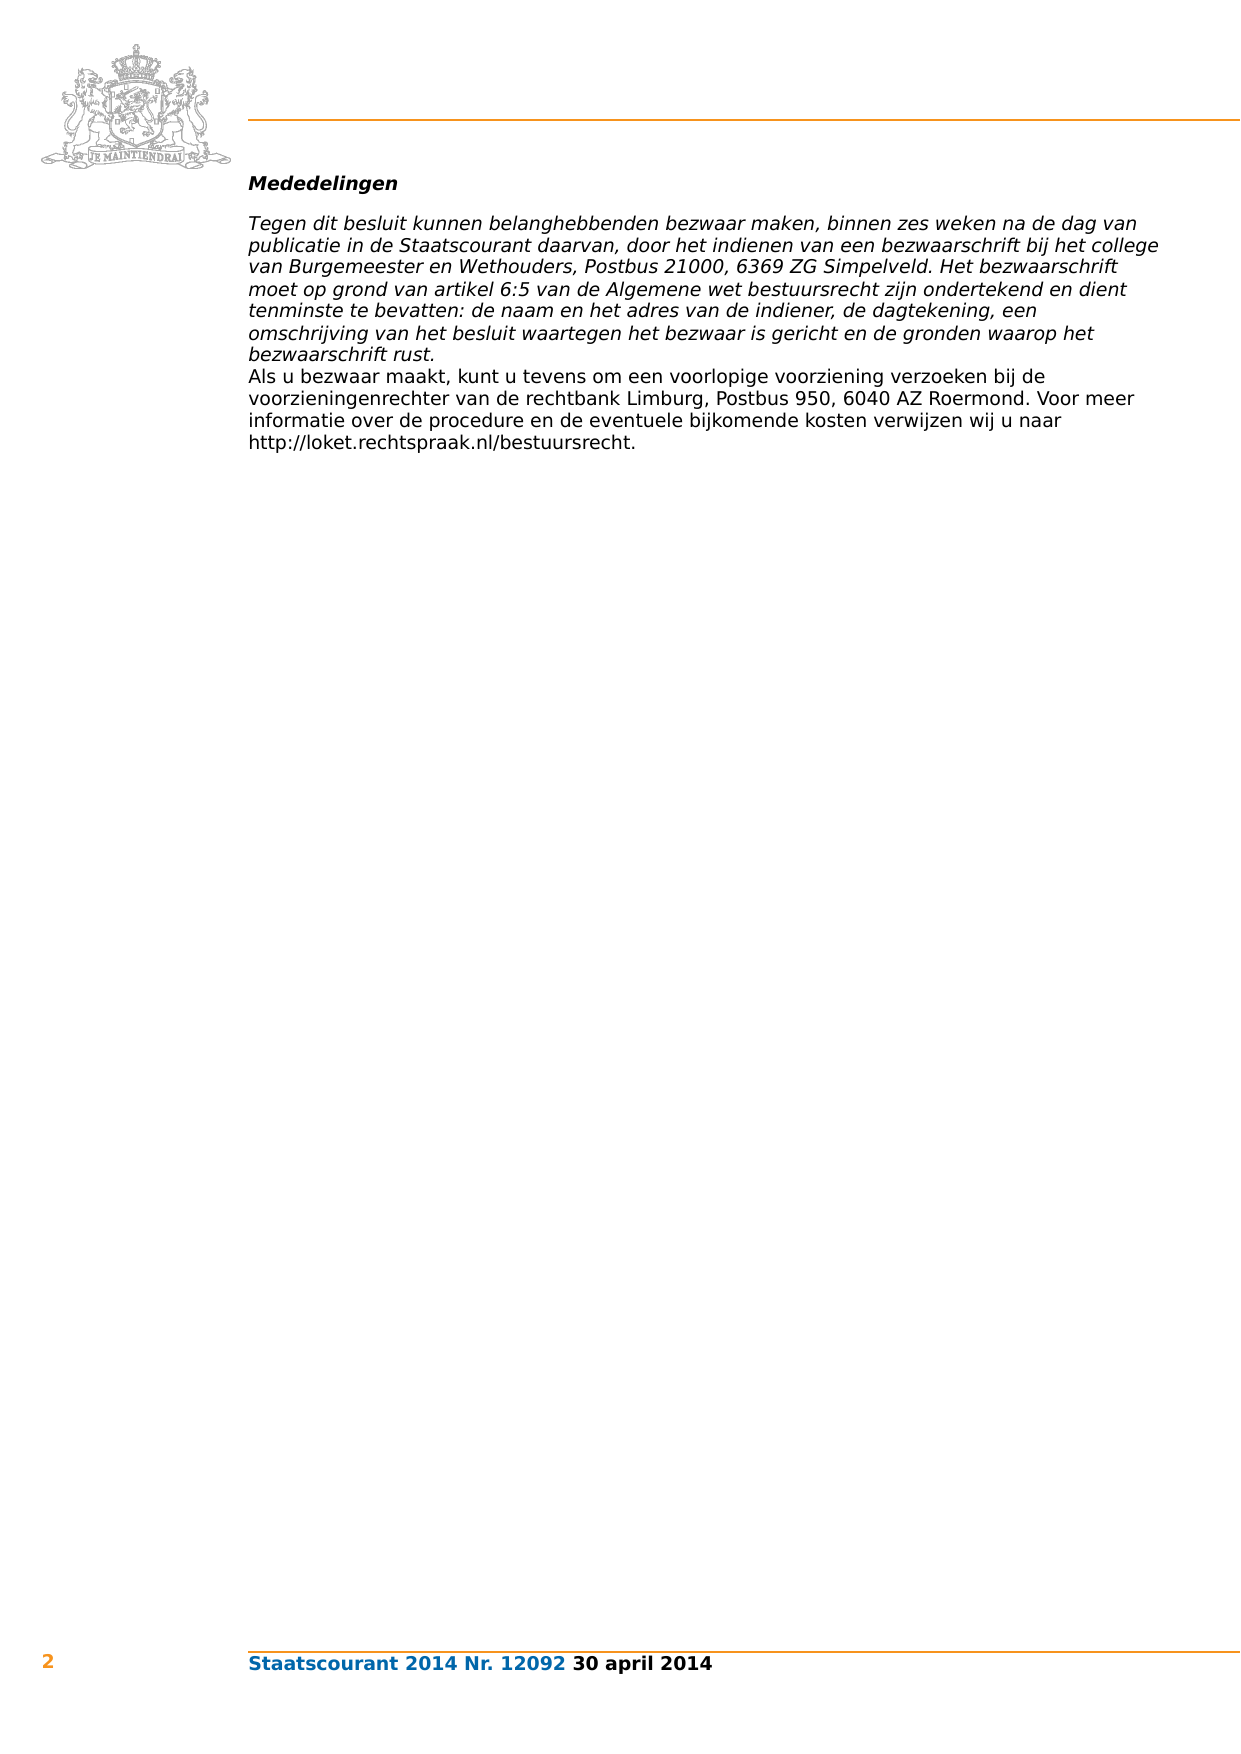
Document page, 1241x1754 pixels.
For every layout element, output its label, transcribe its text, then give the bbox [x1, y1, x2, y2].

subtitle Mededelingen [248, 173, 1163, 195]
text Als u bezwaar maakt, kunt u tevens om een voorlopige voorziening verzoeken bij de voorzieningenrechter van de rechtbank Limburg, Postbus 950, 6040 AZ Roermond. Voor meer informatie over de procedure en de eventuele bijkomende kosten verwijzen wij u naar http://loket.rechtspraak.nl/bestuursrecht. [248, 366, 1163, 454]
picture [41, 44, 231, 169]
subtitle Tegen dit besluit kunnen belanghebbenden bezwaar maken, binnen zes weken na de dag van publicatie in de Staatscourant daarvan, door het indienen van een bezwaarschrift bij het college van Burgemeester en Wethouders, Postbus 21000, 6369 ZG Simpelveld. Het bezwaarschrift moet op grond van artikel 6:5 van de Algemene wet bestuursrecht zijn ondertekend en dient tenminste te bevatten: de naam en het adres van de indiener, de dagtekening, een omschrijving van het besluit waartegen het bezwaar is gericht en de gronden waarop het bezwaarschrift rust. [248, 212, 1163, 366]
